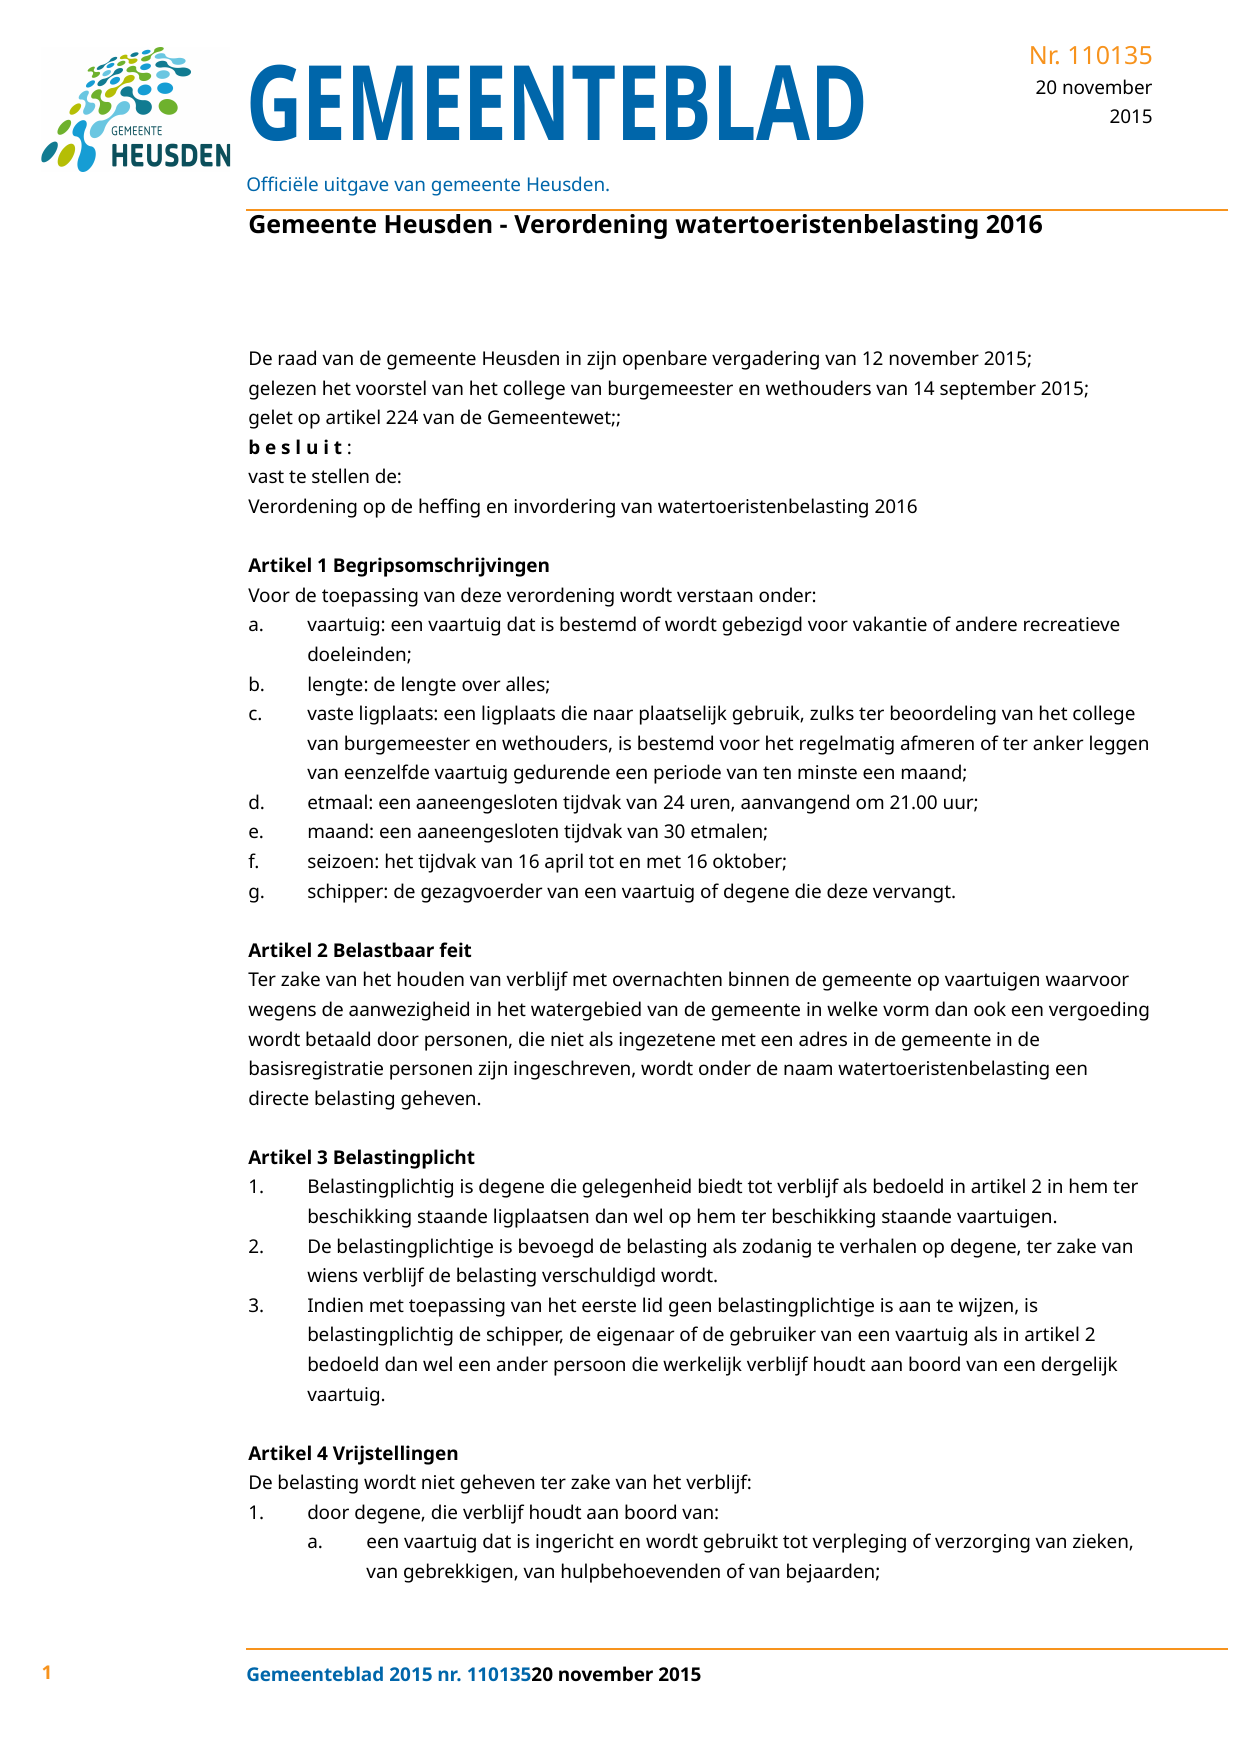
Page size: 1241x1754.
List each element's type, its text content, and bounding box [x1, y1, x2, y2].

text Artikel 2 Belastbaar feit [248, 937, 1152, 963]
text Verordening op de heffing en invordering van watertoeristenbelasting 2016 [248, 493, 1152, 519]
list lengte: de lengte over alles; [248, 671, 1152, 696]
list De belastingplichtige is bevoegd de belasting als zodanig te verhalen op degene, ter zake van wiens verblijf de belasting verschuldigd wordt. [248, 1233, 1152, 1288]
text Ter zake van het houden van verblijf met overnachten binnen de gemeente op vaartuigen waarvoor wegens de aanwezigheid in het watergebied van de gemeente in welke vorm dan ook een vergoeding wordt betaald door personen, die niet als ingezetene met een adres in de gemeente in de basisregistratie personen zijn ingeschreven, wordt onder de naam watertoeristenbelasting een directe belasting geheven. [248, 967, 1152, 1111]
text Artikel 1 Begripsomschrijvingen [248, 552, 1152, 578]
list seizoen: het tijdvak van 16 april tot en met 16 oktober; [248, 848, 1152, 874]
text Artikel 3 Belastingplicht [248, 1144, 1152, 1170]
text Voor de toepassing van deze verordening wordt verstaan onder: [248, 582, 1152, 608]
list schipper: de gezagvoerder van een vaartuig of degene die deze vervangt. [248, 878, 1152, 903]
text Artikel 4 Vrijstellingen [248, 1440, 1152, 1466]
list maand: een aaneengesloten tijdvak van 30 etmalen; [248, 819, 1152, 844]
picture [41, 47, 231, 172]
text Gemeente Heusden - Verordening watertoeristenbelasting 2016 [248, 211, 1152, 241]
list Indien met toepassing van het eerste lid geen belastingplichtige is aan te wijzen, is belastingplichtig de schipper, de eigenaar of de gebruiker van een vaartuig als in artikel 2 bedoeld dan wel een ander persoon die werkelijk verblijf houdt aan boord van een dergelijk vaartuig. [248, 1292, 1152, 1406]
text vast te stellen de: [248, 464, 1152, 489]
list Belastingplichtig is degene die gelegenheid biedt tot verblijf als bedoeld in artikel 2 in hem ter beschikking staande ligplaatsen dan wel op hem ter beschikking staande vaartuigen. [248, 1174, 1152, 1229]
list door degene, die verblijf houdt aan boord van: [248, 1499, 1152, 1525]
list etmaal: een aaneengesloten tijdvak van 24 uren, aanvangend om 21.00 uur; [248, 789, 1152, 815]
list vaste ligplaats: een ligplaats die naar plaatselijk gebruik, zulks ter beoordeling van het college van burgemeester en wethouders, is bestemd voor het regelmatig afmeren of ter anker leggen van eenzelfde vaartuig gedurende een periode van ten minste een maand; [248, 700, 1152, 785]
list vaartuig: een vaartuig dat is bestemd of wordt gebezigd voor vakantie of andere recreatieve doeleinden; [248, 612, 1152, 667]
text De belasting wordt niet geheven ter zake van het verblijf: [248, 1469, 1152, 1495]
text gelet op artikel 224 van de Gemeentewet;; [248, 404, 1152, 430]
text De raad van de gemeente Heusden in zijn openbare vergadering van 12 november 2015; [248, 345, 1152, 371]
list een vaartuig dat is ingericht en wordt gebruikt tot verpleging of verzorging van zieken, van gebrekkigen, van hulpbehoevenden of van bejaarden; [307, 1529, 1152, 1584]
text gelezen het voorstel van het college van burgemeester en wethouders van 14 september 2015; [248, 375, 1152, 401]
text b e s l u i t : [248, 434, 1152, 460]
